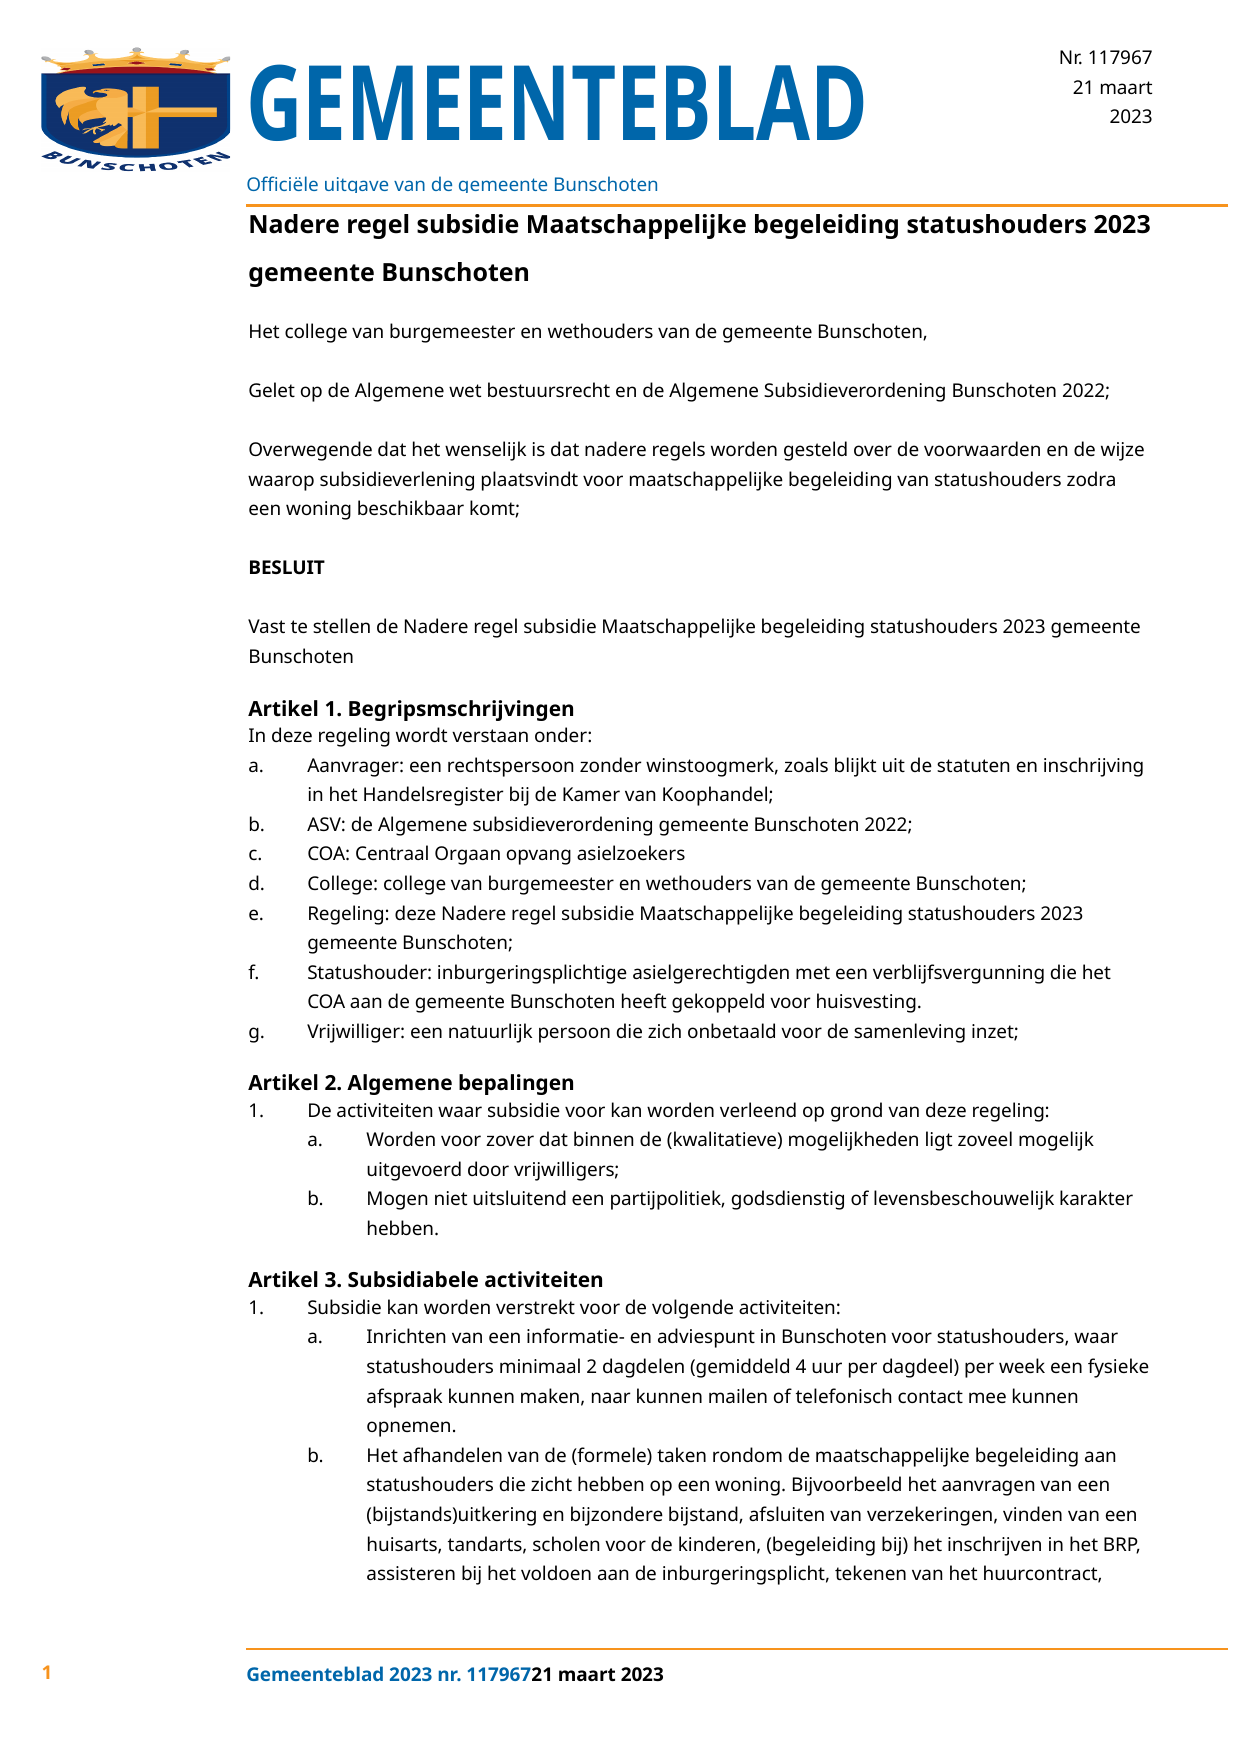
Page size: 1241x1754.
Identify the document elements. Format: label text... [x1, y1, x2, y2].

list College: college van burgemeester en wethouders van de gemeente Bunschoten; [248, 870, 1152, 896]
text In deze regeling wordt verstaan onder: [248, 722, 1152, 748]
text Vast te stellen de Nadere regel subsidie Maatschappelijke begeleiding statushouders 2023 gemeente Bunschoten [248, 614, 1152, 669]
list Statushouder: inburgeringsplichtige asielgerechtigden met een verblijfsvergunning die het COA aan de gemeente Bunschoten heeft gekoppeld voor huisvesting. [248, 959, 1152, 1014]
text Het college van burgemeester en wethouders van de gemeente Bunschoten, [248, 318, 1152, 344]
text Artikel 2. Algemene bepalingen [248, 1068, 1152, 1097]
text Gelet op de Algemene wet bestuursrecht en de Algemene Subsidieverordening Bunschoten 2022; [248, 377, 1152, 403]
list COA: Centraal Orgaan opvang asielzoekers [248, 841, 1152, 866]
picture [41, 47, 231, 172]
list Worden voor zover dat binnen de (kwalitatieve) mogelijkheden ligt zoveel mogelijk uitgevoerd door vrijwilligers; [307, 1126, 1152, 1182]
text Artikel 1. Begripsmschrijvingen [248, 694, 1152, 722]
list Het afhandelen van de (formele) taken rondom de maatschappelijke begeleiding aan statushouders die zicht hebben op een woning. Bijvoorbeeld het aanvragen van een (bijstands)uitkering en bijzondere bijstand, afsluiten van verzekeringen, vinden van een huisarts, tandarts, scholen voor de kinderen, (begeleiding bij) het inschrijven in het BRP, assisteren bij het voldoen aan de inburgeringsplicht, tekenen van het huurcontract, [307, 1442, 1152, 1586]
list Mogen niet uitsluitend een partijpolitiek, godsdienstig of levensbeschouwelijk karakter hebben. [307, 1186, 1152, 1241]
text Overwegende dat het wenselijk is dat nadere regels worden gesteld over de voorwaarden en de wijze waarop subsidieverlening plaatsvindt voor maatschappelijke begeleiding van statushouders zodra een woning beschikbaar komt; [248, 436, 1152, 521]
list Regeling: deze Nadere regel subsidie Maatschappelijke begeleiding statushouders 2023 gemeente Bunschoten; [248, 900, 1152, 955]
list Aanvrager: een rechtspersoon zonder winstoogmerk, zoals blijkt uit de statuten en inschrijving in het Handelsregister bij de Kamer van Koophandel; [248, 752, 1152, 807]
list Subsidie kan worden verstrekt voor de volgende activiteiten: [248, 1294, 1152, 1320]
text Nadere regel subsidie Maatschappelijke begeleiding statushouders 2023 gemeente Bunschoten [248, 207, 1152, 288]
list De activiteiten waar subsidie voor kan worden verleend op grond van deze regeling: [248, 1097, 1152, 1123]
list Inrichten van een informatie- en adviespunt in Bunschoten voor statushouders, waar statushouders minimaal 2 dagdelen (gemiddeld 4 uur per dagdeel) per week een fysieke afspraak kunnen maken, naar kunnen mailen of telefonisch contact mee kunnen opnemen. [307, 1324, 1152, 1438]
text BESLUIT [248, 554, 1152, 580]
list Vrijwilliger: een natuurlijk persoon die zich onbetaald voor de samenleving inzet; [248, 1018, 1152, 1044]
text Artikel 3. Subsidiabele activiteiten [248, 1266, 1152, 1294]
list ASV: de Algemene subsidieverordening gemeente Bunschoten 2022; [248, 811, 1152, 837]
